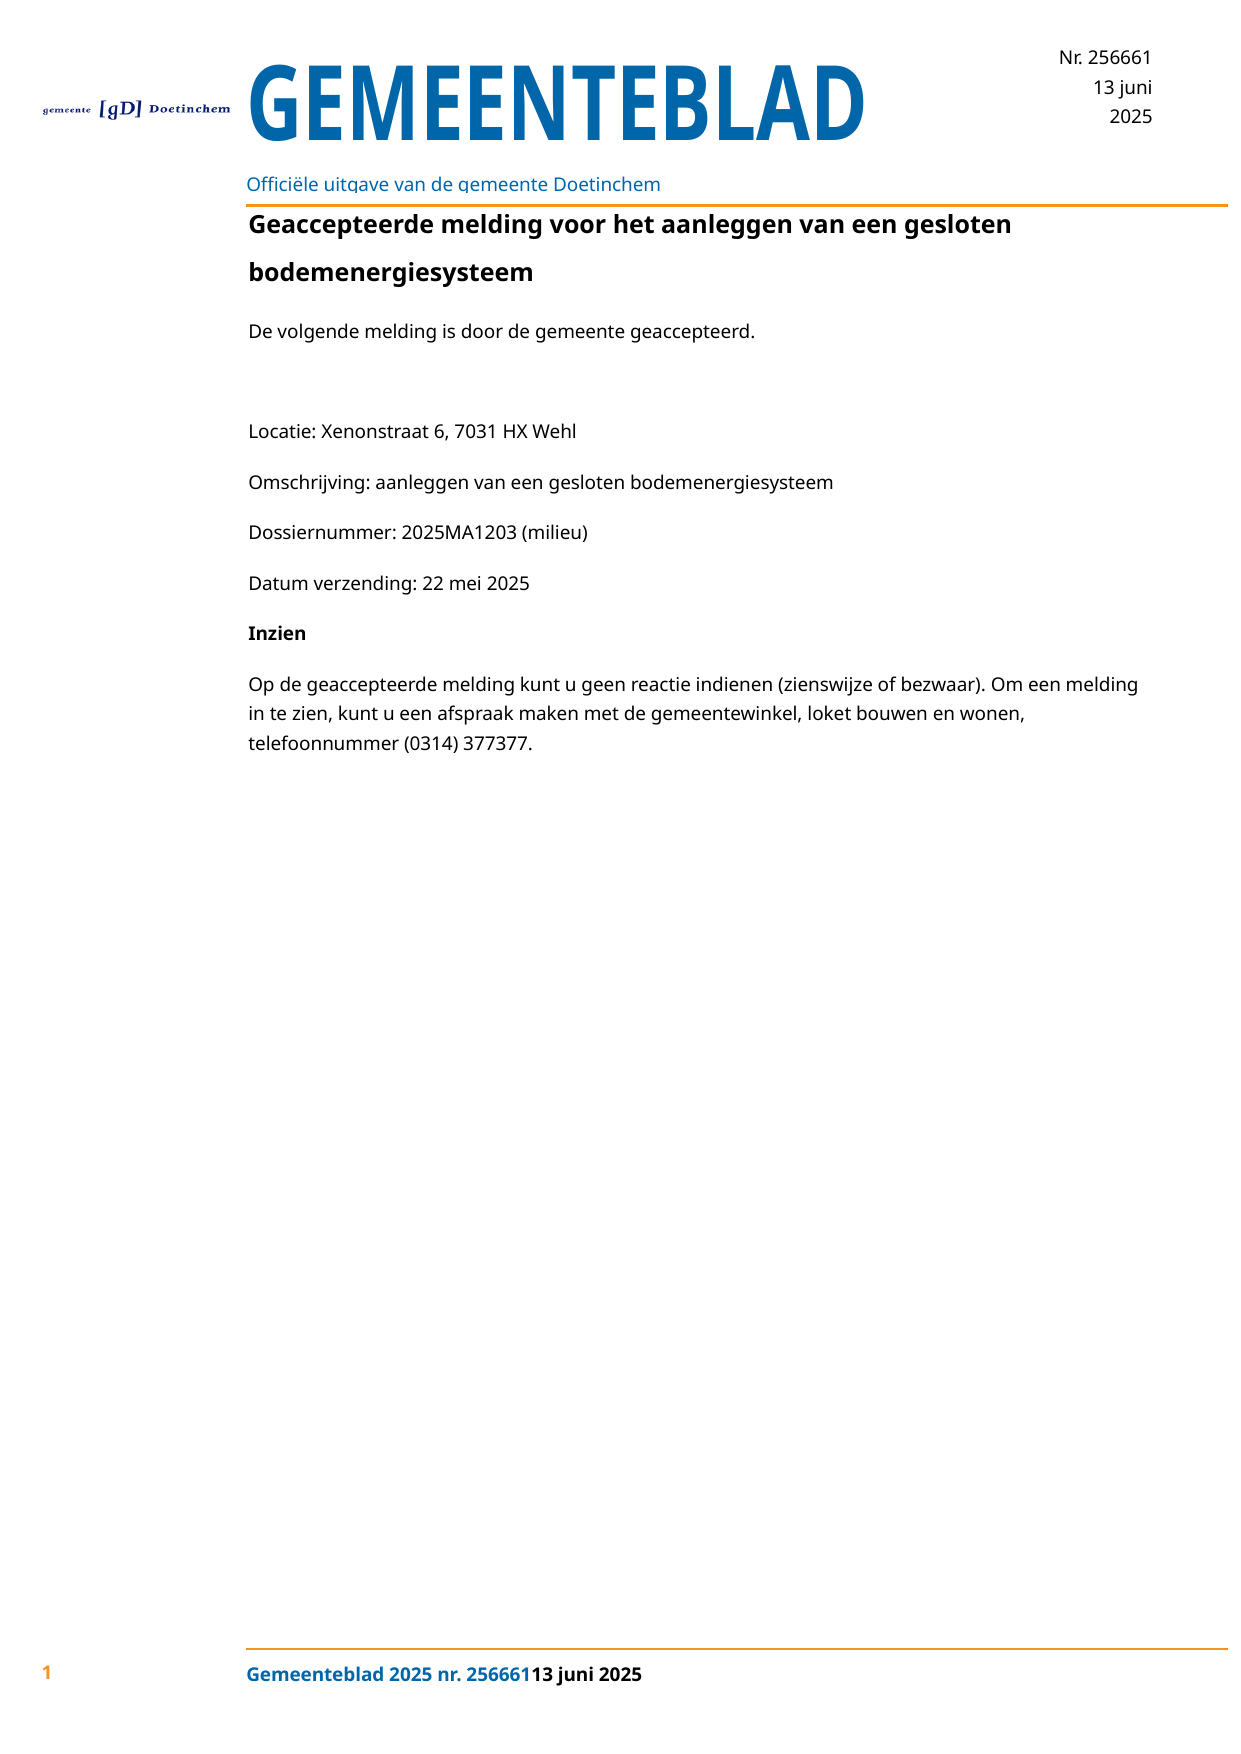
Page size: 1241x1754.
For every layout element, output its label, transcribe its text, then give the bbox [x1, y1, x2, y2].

picture [41, 47, 231, 172]
text Inzien [248, 620, 1152, 646]
text Omschrijving: aanleggen van een gesloten bodemenergiesysteem [248, 469, 1152, 495]
text Locatie: Xenonstraat 6, 7031 HX Wehl [248, 419, 1152, 444]
text Dossiernummer: 2025MA1203 (milieu) [248, 519, 1152, 545]
text Geaccepteerde melding voor het aanleggen van een gesloten bodemenergiesysteem [248, 207, 1152, 288]
text Op de geaccepteerde melding kunt u geen reactie indienen (zienswijze of bezwaar). Om een melding in te zien, kunt u een afspraak maken met de gemeentewinkel, loket bouwen en wonen, telefoonnummer (0314) 377377. [248, 671, 1152, 756]
text De volgende melding is door de gemeente geaccepteerd. [248, 318, 1152, 344]
text Datum verzending: 22 mei 2025 [248, 570, 1152, 596]
